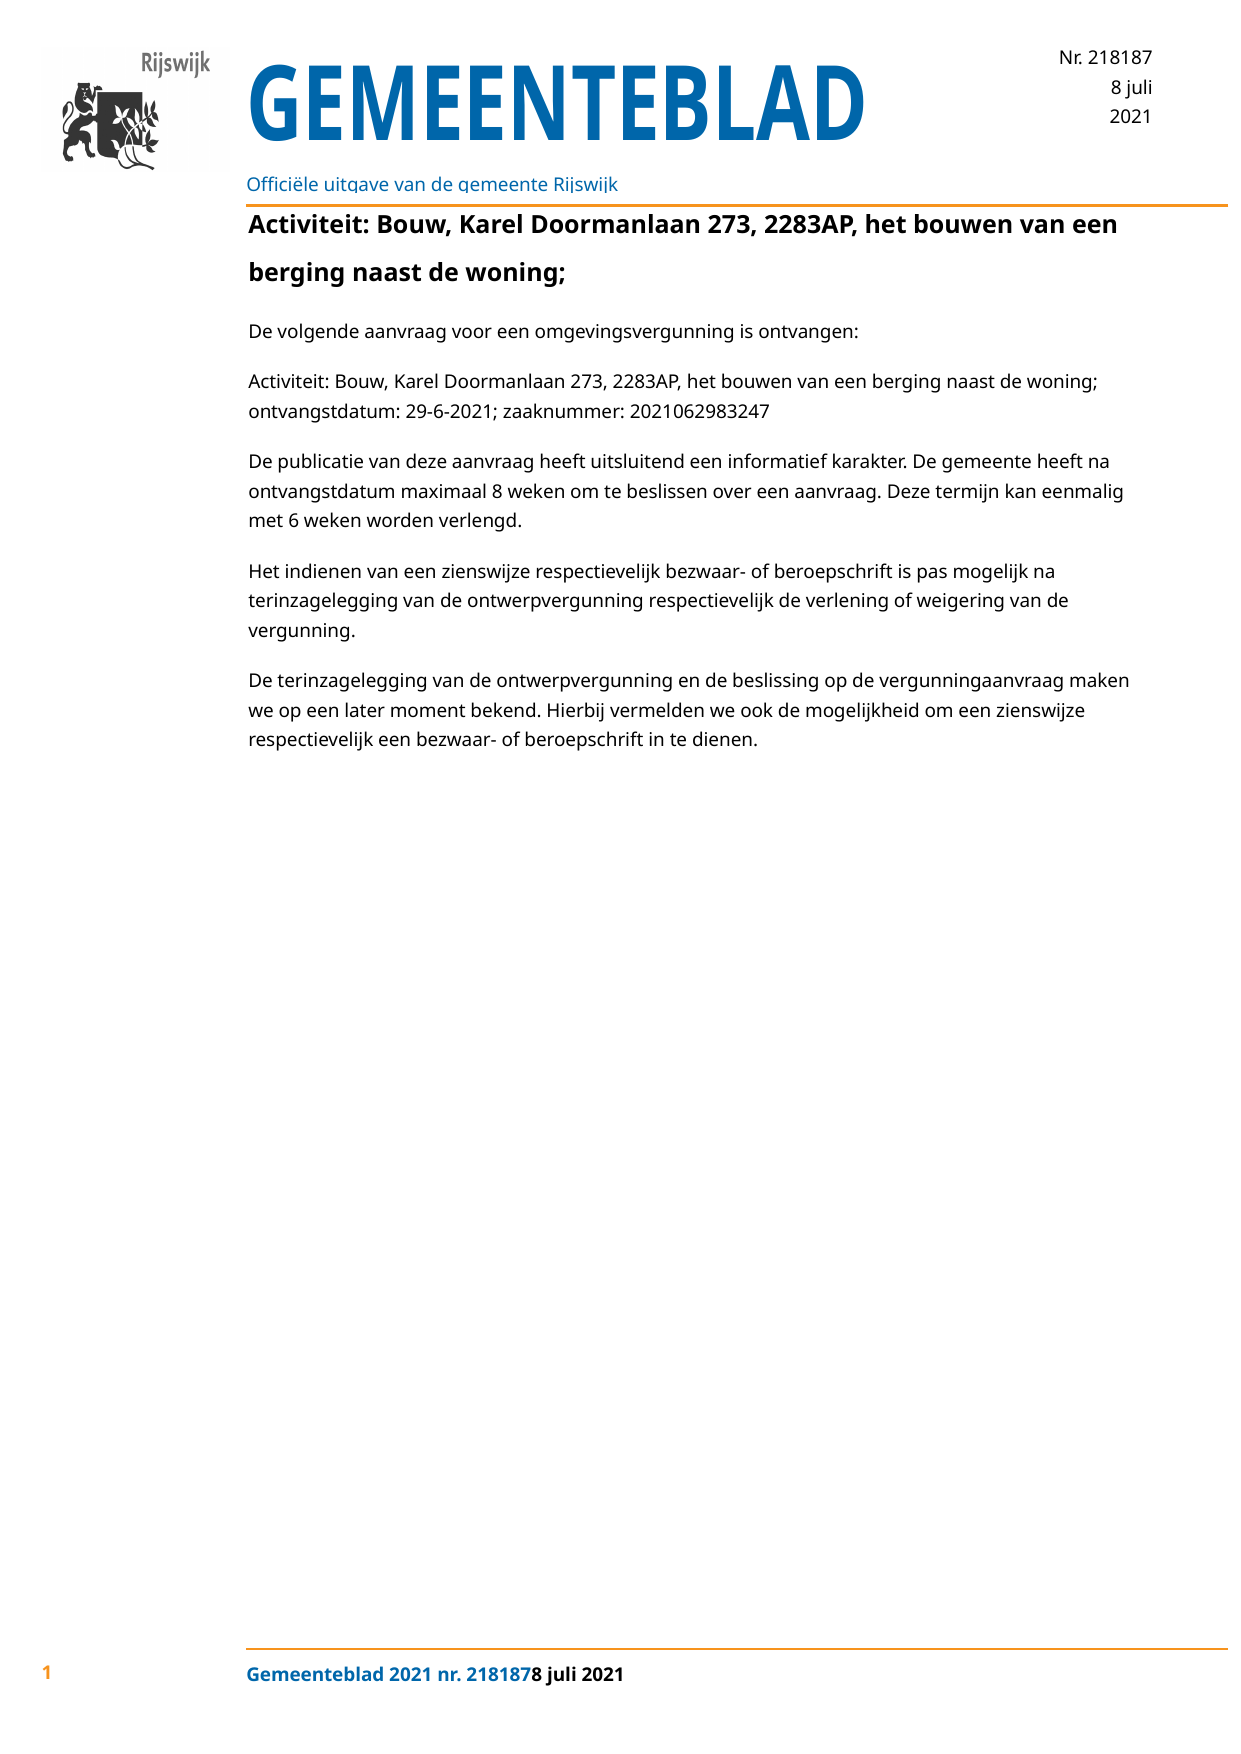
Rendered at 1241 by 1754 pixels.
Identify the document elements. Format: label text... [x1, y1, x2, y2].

text Activiteit: Bouw, Karel Doormanlaan 273, 2283AP, het bouwen van een berging naast de woning; ontvangstdatum: 29-6-2021; zaaknummer: 2021062983247 [248, 368, 1152, 424]
text Activiteit: Bouw, Karel Doormanlaan 273, 2283AP, het bouwen van een berging naast de woning; [248, 207, 1152, 288]
text De publicatie van deze aanvraag heeft uitsluitend een informatief karakter. De gemeente heeft na ontvangstdatum maximaal 8 weken om te beslissen over een aanvraag. Deze termijn kan eenmalig met 6 weken worden verlengd. [248, 448, 1152, 533]
text Het indienen van een zienswijze respectievelijk bezwaar- of beroepschrift is pas mogelijk na terinzagelegging van de ontwerpvergunning respectievelijk de verlening of weigering van de vergunning. [248, 558, 1152, 643]
text De terinzagelegging van de ontwerpvergunning en de beslissing op de vergunningaanvraag maken we op een later moment bekend. Hierbij vermelden we ook de mogelijkheid om een zienswijze respectievelijk een bezwaar- of beroepschrift in te dienen. [248, 667, 1152, 752]
picture [41, 47, 231, 172]
text De volgende aanvraag voor een omgevingsvergunning is ontvangen: [248, 318, 1152, 344]
